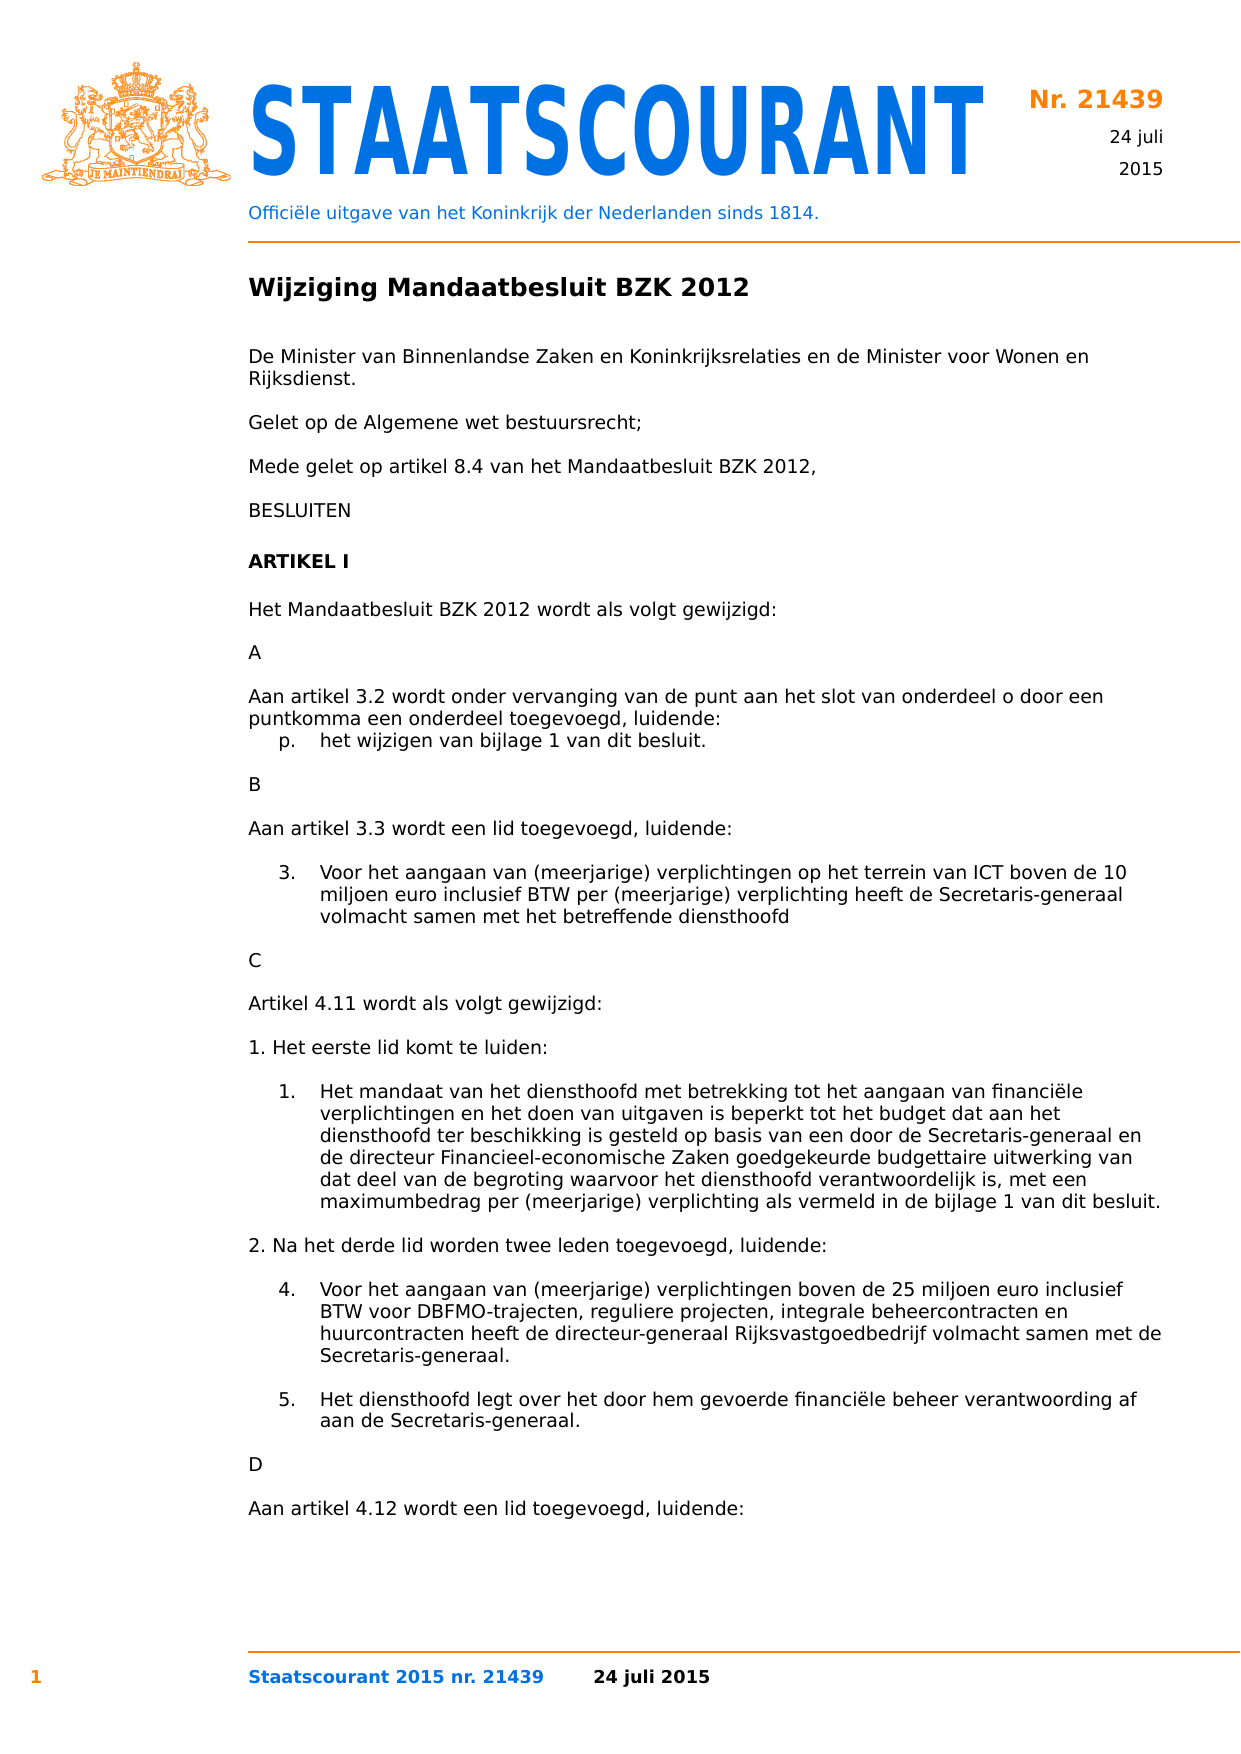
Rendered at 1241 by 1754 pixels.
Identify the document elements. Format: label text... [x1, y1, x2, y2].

text Aan artikel 3.3 wordt een lid toegevoegd, luidende: [248, 818, 1163, 840]
subtitle ARTIKEL I [248, 551, 1163, 573]
text 1. Het mandaat van het diensthoofd met betrekking tot het aangaan van financiële verplichtingen en het doen van uitgaven is beperkt tot het budget dat aan het diensthoofd ter beschikking is gesteld op basis van een door de Secretaris-generaal en de directeur Financieel-economische Zaken goedgekeurde budgettaire uitwerking van dat deel van de begroting waarvoor het diensthoofd verantwoordelijk is, met een maximumbedrag per (meerjarige) verplichting als vermeld in de bijlage 1 van dit besluit. [278, 1081, 1163, 1213]
text Het Mandaatbesluit BZK 2012 wordt als volgt gewijzigd: [248, 598, 1163, 620]
table_header STAATSCOURANT [248, 62, 998, 203]
text 5. Het diensthoofd legt over het door hem gevoerde financiële beheer verantwoording af aan de Secretaris-generaal. [278, 1388, 1163, 1432]
text B [248, 774, 1163, 796]
text 1. Het eerste lid komt te luiden: [248, 1037, 1163, 1059]
text 4. Voor het aangaan van (meerjarige) verplichtingen boven de 25 miljoen euro inclusief BTW voor DBFMO-trajecten, reguliere projecten, integrale beheercontracten en huurcontracten heeft de directeur-generaal Rijksvastgoedbedrijf volmacht samen met de Secretaris-generaal. [278, 1279, 1163, 1367]
text Aan artikel 4.12 wordt een lid toegevoegd, luidende: [248, 1498, 1163, 1520]
text Gelet op de Algemene wet bestuursrecht; [248, 412, 1163, 434]
table_header Nr. 21439 [998, 62, 1240, 121]
text Artikel 4.11 wordt als volgt gewijzigd: [248, 993, 1163, 1015]
table_header [25, 62, 248, 241]
text BESLUITEN [248, 499, 1163, 521]
text A [248, 642, 1163, 664]
text 3. Voor het aangaan van (meerjarige) verplichtingen op het terrein van ICT boven de 10 miljoen euro inclusief BTW per (meerjarige) verplichting heeft de Secretaris-generaal volmacht samen met het betreffende diensthoofd [278, 862, 1163, 928]
text Mede gelet op artikel 8.4 van het Mandaatbesluit BZK 2012, [248, 456, 1163, 478]
subtitle Wijziging Mandaatbesluit BZK 2012 [248, 273, 1163, 302]
table_cell 2015 [998, 153, 1240, 203]
picture [41, 62, 231, 186]
table_cell Officiële uitgave van het Koninkrijk der Nederlanden sinds 1814. [248, 203, 1240, 241]
text 2. Na het derde lid worden twee leden toegevoegd, luidende: [248, 1235, 1163, 1257]
text Aan artikel 3.2 wordt onder vervanging van de punt aan het slot van onderdeel o door een puntkomma een onderdeel toegevoegd, luidende: [248, 686, 1163, 730]
table_cell 24 juli [998, 121, 1240, 153]
text De Minister van Binnenlandse Zaken en Koninkrijksrelaties en de Minister voor Wonen en Rijksdienst. [248, 346, 1163, 390]
text D [248, 1454, 1163, 1476]
text p. het wijzigen van bijlage 1 van dit besluit. [278, 730, 1163, 752]
text C [248, 949, 1163, 971]
